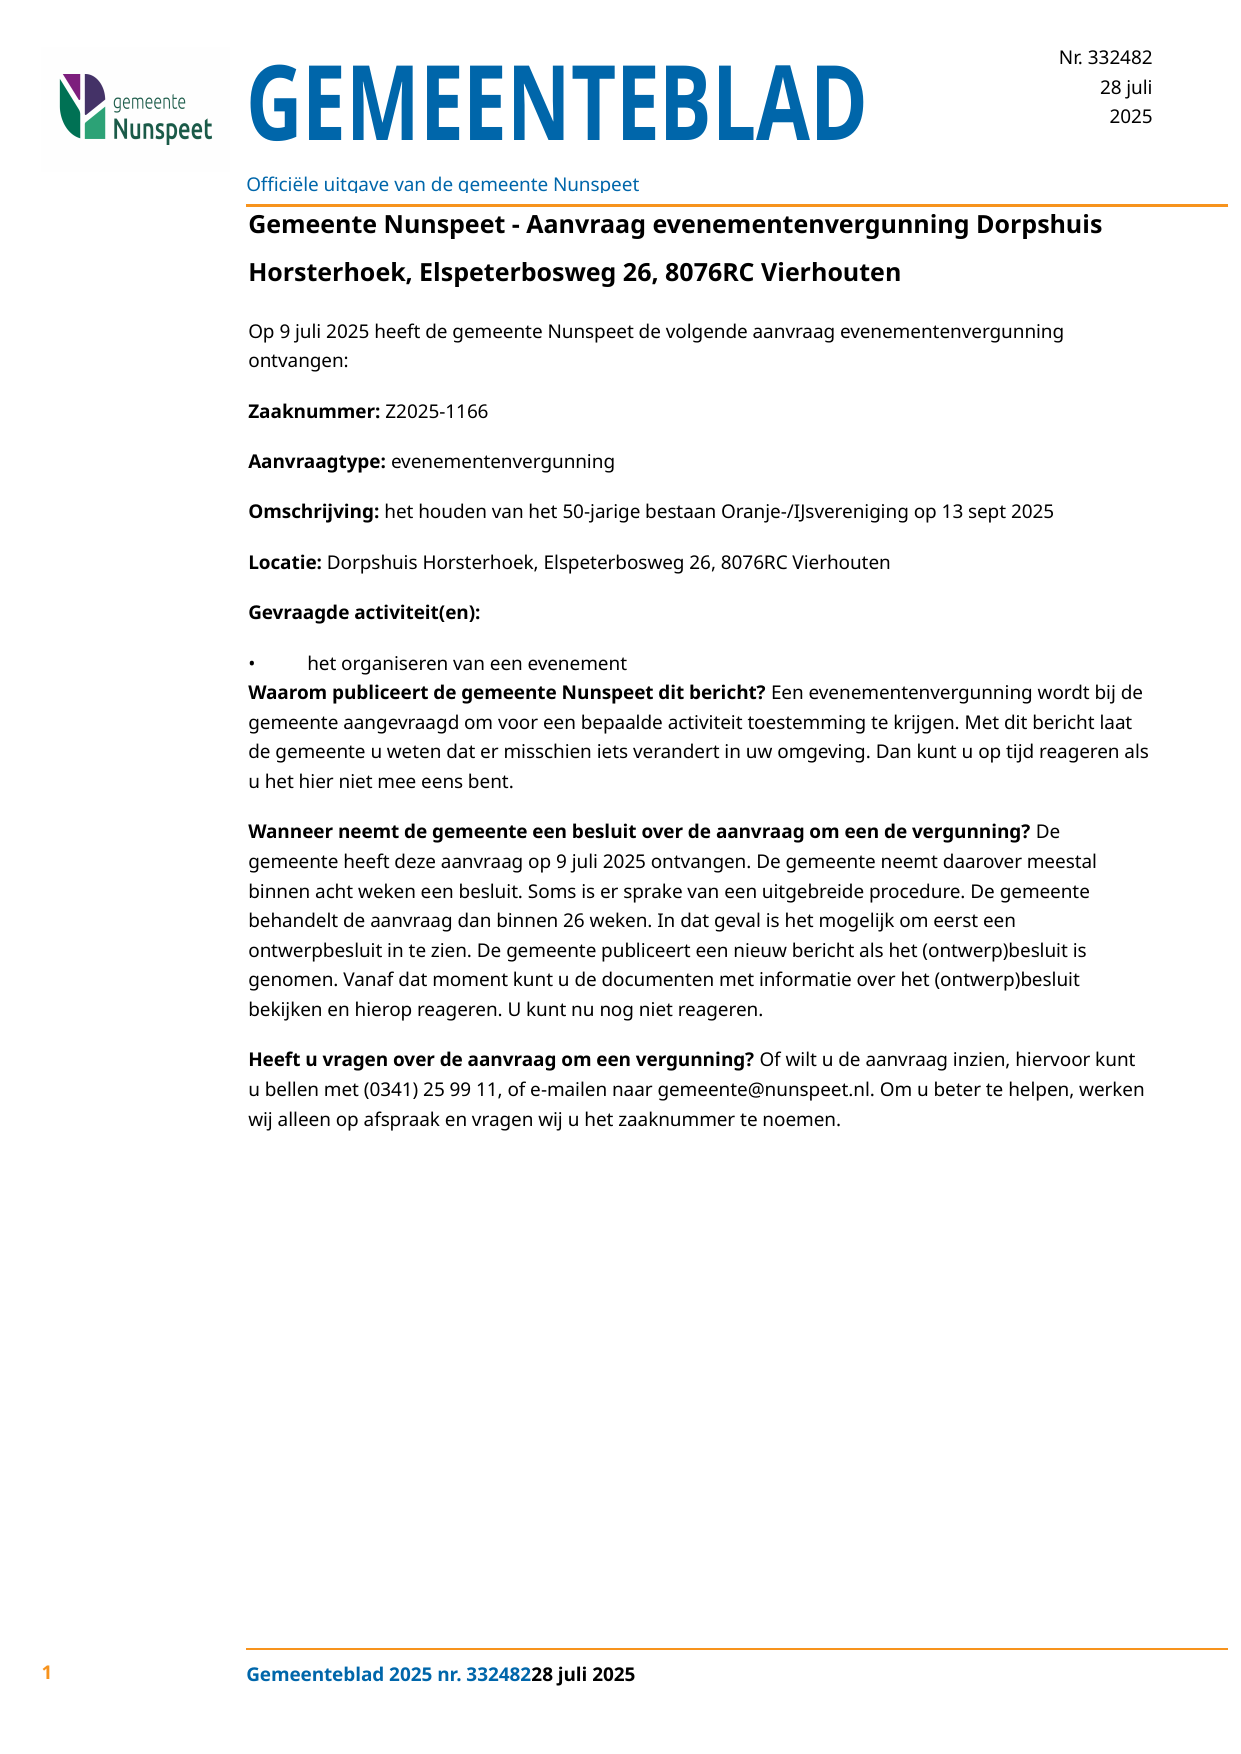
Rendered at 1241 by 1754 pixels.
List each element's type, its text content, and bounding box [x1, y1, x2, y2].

text Wanneer neemt de gemeente een besluit over de aanvraag om een de vergunning? De gemeente heeft deze aanvraag op 9 juli 2025 ontvangen. De gemeente neemt daarover meestal binnen acht weken een besluit. Soms is er sprake van een uitgebreide procedure. De gemeente behandelt de aanvraag dan binnen 26 weken. In dat geval is het mogelijk om eerst een ontwerpbesluit in te zien. De gemeente publiceert een nieuw bericht als het (ontwerp)besluit is genomen. Vanaf dat moment kunt u de documenten met informatie over het (ontwerp)besluit bekijken en hierop reageren. U kunt nu nog niet reageren. [248, 819, 1152, 1022]
text Aanvraagtype: evenementenvergunning [248, 448, 1152, 474]
text Gemeente Nunspeet - Aanvraag evenementenvergunning Dorpshuis Horsterhoek, Elspeterbosweg 26, 8076RC Vierhouten [248, 207, 1152, 288]
text Omschrijving: het houden van het 50-jarige bestaan Oranje-/IJsvereniging op 13 sept 2025 [248, 499, 1152, 524]
list het organiseren van een evenement [248, 650, 1152, 676]
text Gevraagde activiteit(en): [248, 599, 1152, 625]
text Locatie: Dorpshuis Horsterhoek, Elspeterbosweg 26, 8076RC Vierhouten [248, 549, 1152, 575]
picture [41, 47, 231, 172]
text Heeft u vragen over de aanvraag om een vergunning? Of wilt u de aanvraag inzien, hiervoor kunt u bellen met (0341) 25 99 11, of e-mailen naar gemeente@nunspeet.nl. Om u beter te helpen, werken wij alleen op afspraak en vragen wij u het zaaknummer te noemen. [248, 1047, 1152, 1132]
text Waarom publiceert de gemeente Nunspeet dit bericht? Een evenementenvergunning wordt bij de gemeente aangevraagd om voor een bepaalde activiteit toestemming te krijgen. Met dit bericht laat de gemeente u weten dat er misschien iets verandert in uw omgeving. Dan kunt u op tijd reageren als u het hier niet mee eens bent. [248, 679, 1152, 794]
text Zaaknummer: Z2025-1166 [248, 398, 1152, 424]
text Op 9 juli 2025 heeft de gemeente Nunspeet de volgende aanvraag evenementenvergunning ontvangen: [248, 318, 1152, 373]
